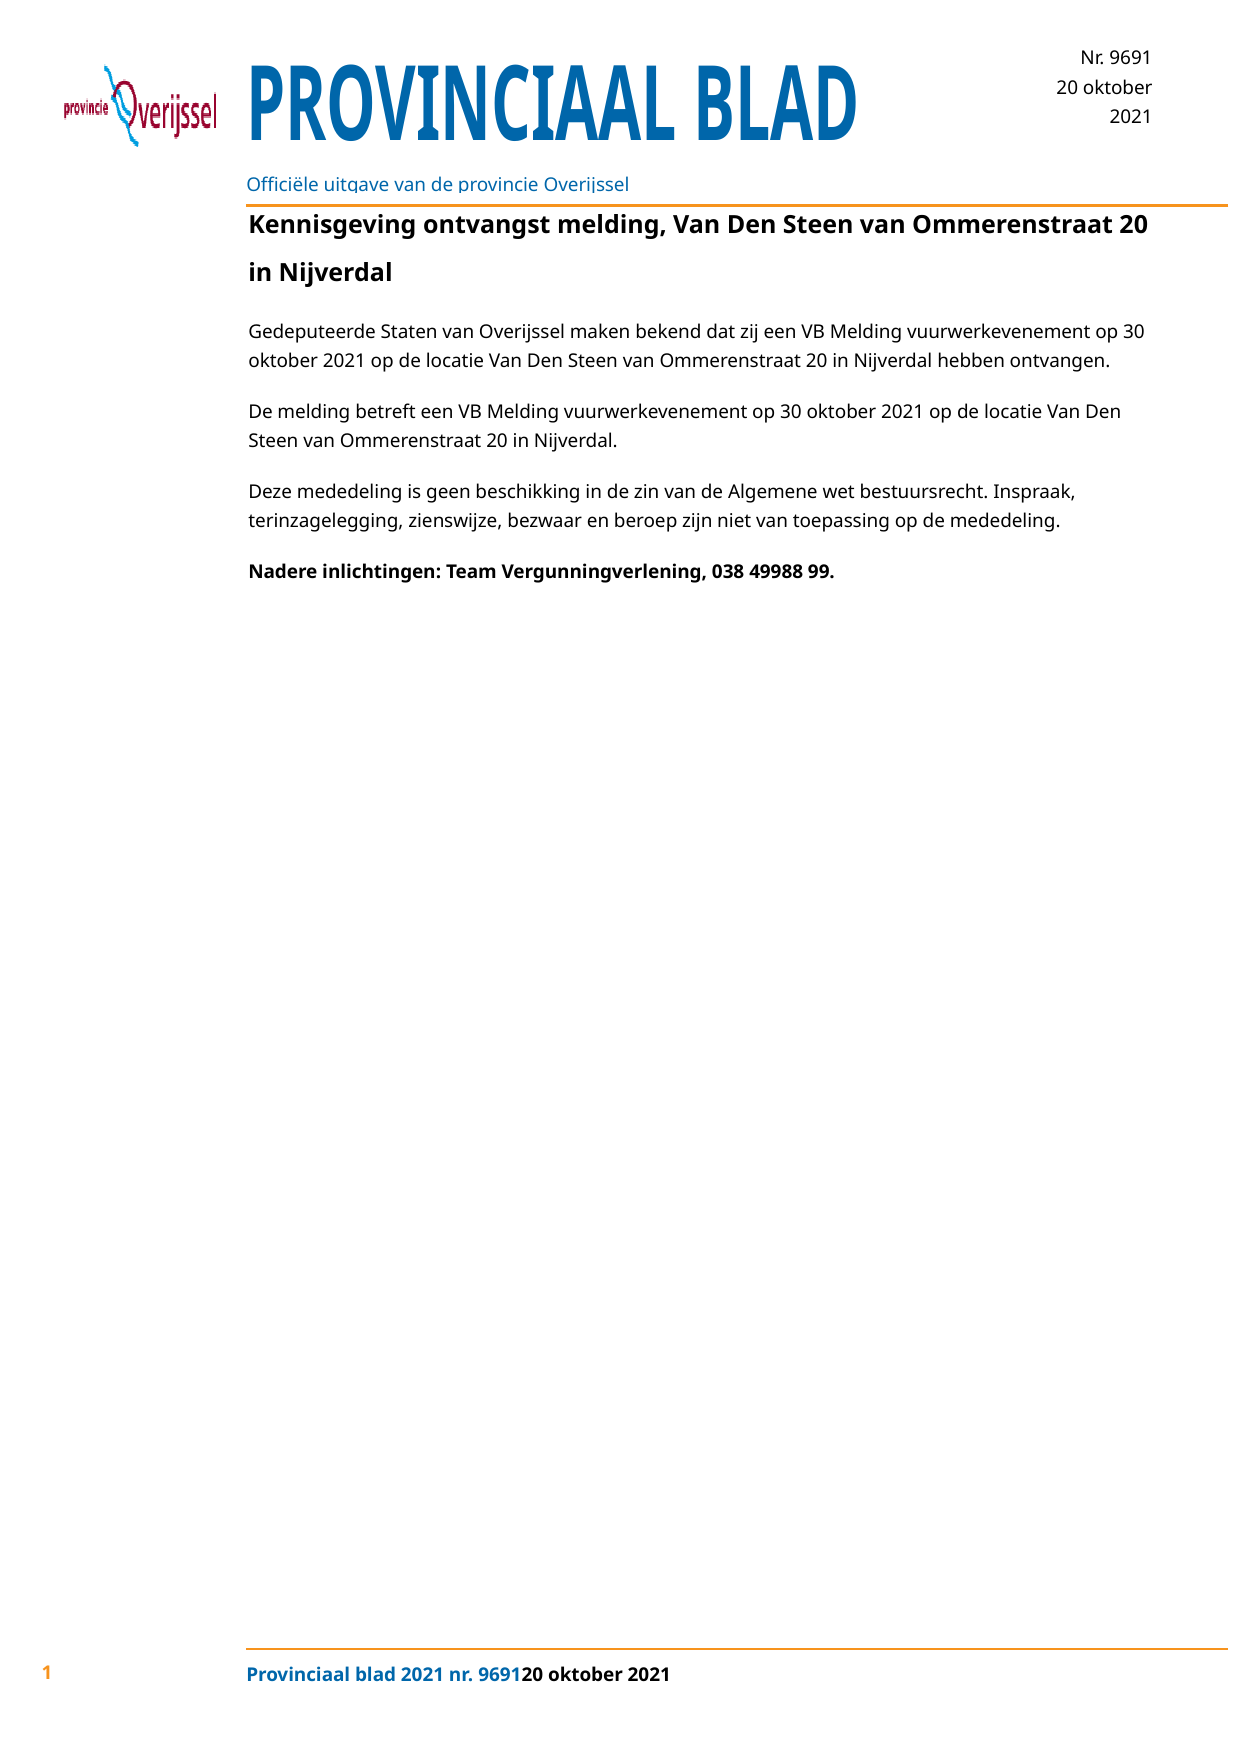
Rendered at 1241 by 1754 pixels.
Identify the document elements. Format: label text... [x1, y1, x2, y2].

picture [41, 47, 231, 172]
text Gedeputeerde Staten van Overijssel maken bekend dat zij een VB Melding vuurwerkevenement op 30 oktober 2021 op de locatie Van Den Steen van Ommerenstraat 20 in Nijverdal hebben ontvangen. [248, 318, 1152, 373]
text Deze mededeling is geen beschikking in de zin van de Algemene wet bestuursrecht. Inspraak, terinzagelegging, zienswijze, bezwaar en beroep zijn niet van toepassing op de mededeling. [248, 478, 1152, 533]
text Kennisgeving ontvangst melding, Van Den Steen van Ommerenstraat 20 in Nijverdal [248, 207, 1152, 288]
text Nadere inlichtingen: Team Vergunningverlening, 038 49988 99. [248, 558, 1152, 584]
text De melding betreft een VB Melding vuurwerkevenement op 30 oktober 2021 op de locatie Van Den Steen van Ommerenstraat 20 in Nijverdal. [248, 398, 1152, 453]
